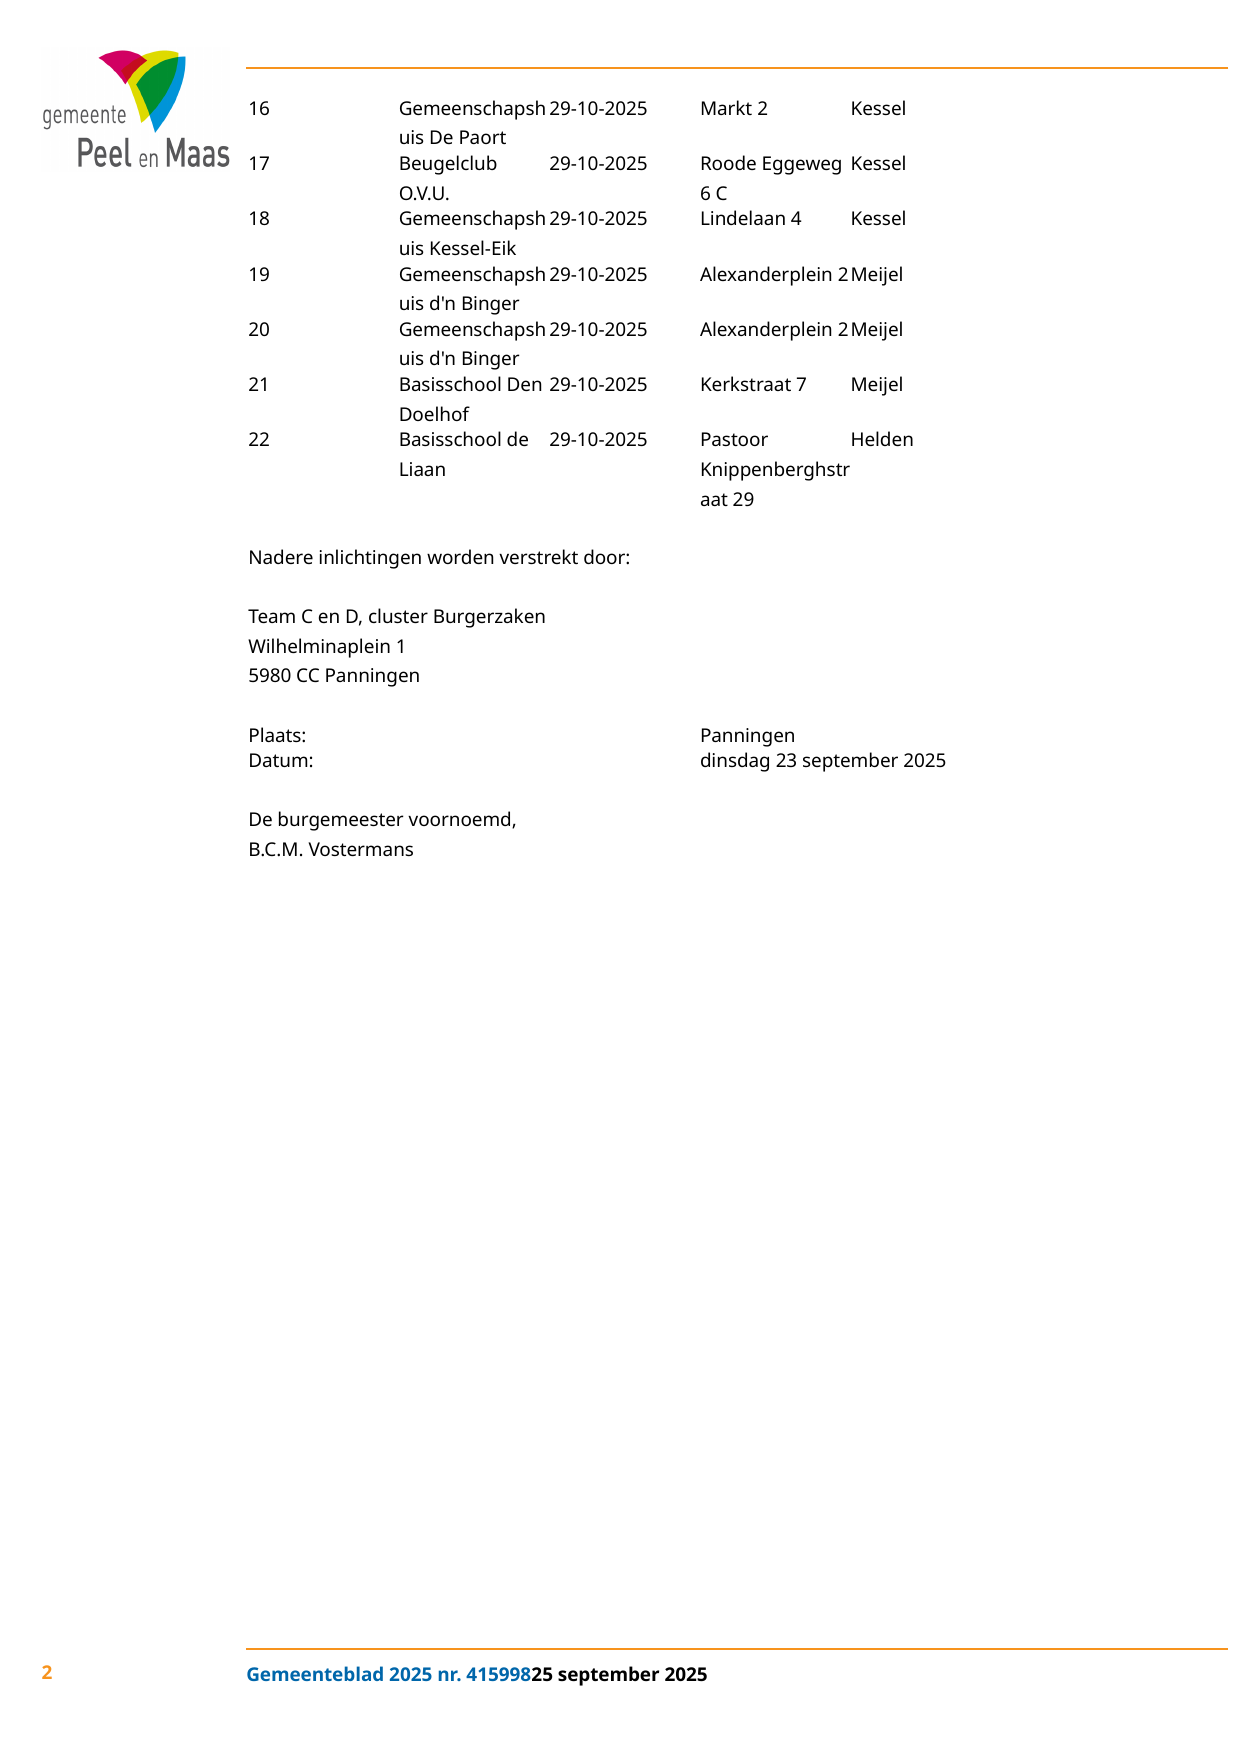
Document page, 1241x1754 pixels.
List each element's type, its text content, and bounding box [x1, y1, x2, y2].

table_cell 29-10-2025 [549, 205, 700, 261]
table_cell [1001, 371, 1152, 427]
text B.C.M. Vostermans [248, 836, 1152, 862]
table_cell Lindelaan 4 [700, 205, 850, 261]
table_cell 29-10-2025 [549, 150, 700, 205]
table_cell Meijel [850, 371, 1001, 427]
table_cell Basisschool de Liaan [399, 427, 549, 512]
table_cell Markt 2 [700, 95, 850, 150]
table_cell 17 [248, 150, 398, 205]
table_cell Gemeenschapshuis d'n Binger [399, 316, 549, 371]
table_cell Gemeenschapshuis Kessel-Eik [399, 205, 549, 261]
table_cell 16 [248, 95, 398, 150]
table_cell 19 [248, 261, 398, 316]
table_cell [1001, 95, 1152, 150]
table_cell Beugelclub O.V.U. [399, 150, 549, 205]
table_cell [1001, 205, 1152, 261]
text De burgemeester voornoemd, [248, 806, 1152, 832]
table_cell 20 [248, 316, 398, 371]
table_cell Gemeenschapshuis De Paort [399, 95, 549, 150]
table_cell 21 [248, 371, 398, 427]
table_cell [1001, 427, 1152, 512]
table_cell 29-10-2025 [549, 316, 700, 371]
table_header Panningen [700, 722, 1152, 748]
table_cell [1001, 261, 1152, 316]
text Team C en D, cluster Burgerzaken [248, 603, 1152, 629]
table_cell 22 [248, 427, 398, 512]
table_cell Pastoor Knippenberghstraat 29 [700, 427, 850, 512]
table_cell Kessel [850, 205, 1001, 261]
table_cell Datum: [248, 748, 700, 773]
text Nadere inlichtingen worden verstrekt door: [248, 544, 1152, 570]
table_cell Kessel [850, 150, 1001, 205]
text 5980 CC Panningen [248, 663, 1152, 688]
table_cell 29-10-2025 [549, 261, 700, 316]
table_cell Roode Eggeweg 6 C [700, 150, 850, 205]
table_cell Alexanderplein 2 [700, 316, 850, 371]
text Wilhelminaplein 1 [248, 633, 1152, 659]
table_cell Kessel [850, 95, 1001, 150]
table_cell Alexanderplein 2 [700, 261, 850, 316]
table_header Plaats: [248, 722, 700, 748]
table_cell Gemeenschapshuis d'n Binger [399, 261, 549, 316]
table_cell Basisschool Den Doelhof [399, 371, 549, 427]
table_cell Meijel [850, 261, 1001, 316]
table_cell Kerkstraat 7 [700, 371, 850, 427]
table_cell 29-10-2025 [549, 95, 700, 150]
picture [41, 47, 231, 172]
table_cell 29-10-2025 [549, 371, 700, 427]
table_cell [1001, 316, 1152, 371]
table_cell Meijel [850, 316, 1001, 371]
table_cell [1001, 150, 1152, 205]
table_cell dinsdag 23 september 2025 [700, 748, 1152, 773]
table_cell 29-10-2025 [549, 427, 700, 512]
table_cell 18 [248, 205, 398, 261]
table_cell Helden [850, 427, 1001, 512]
